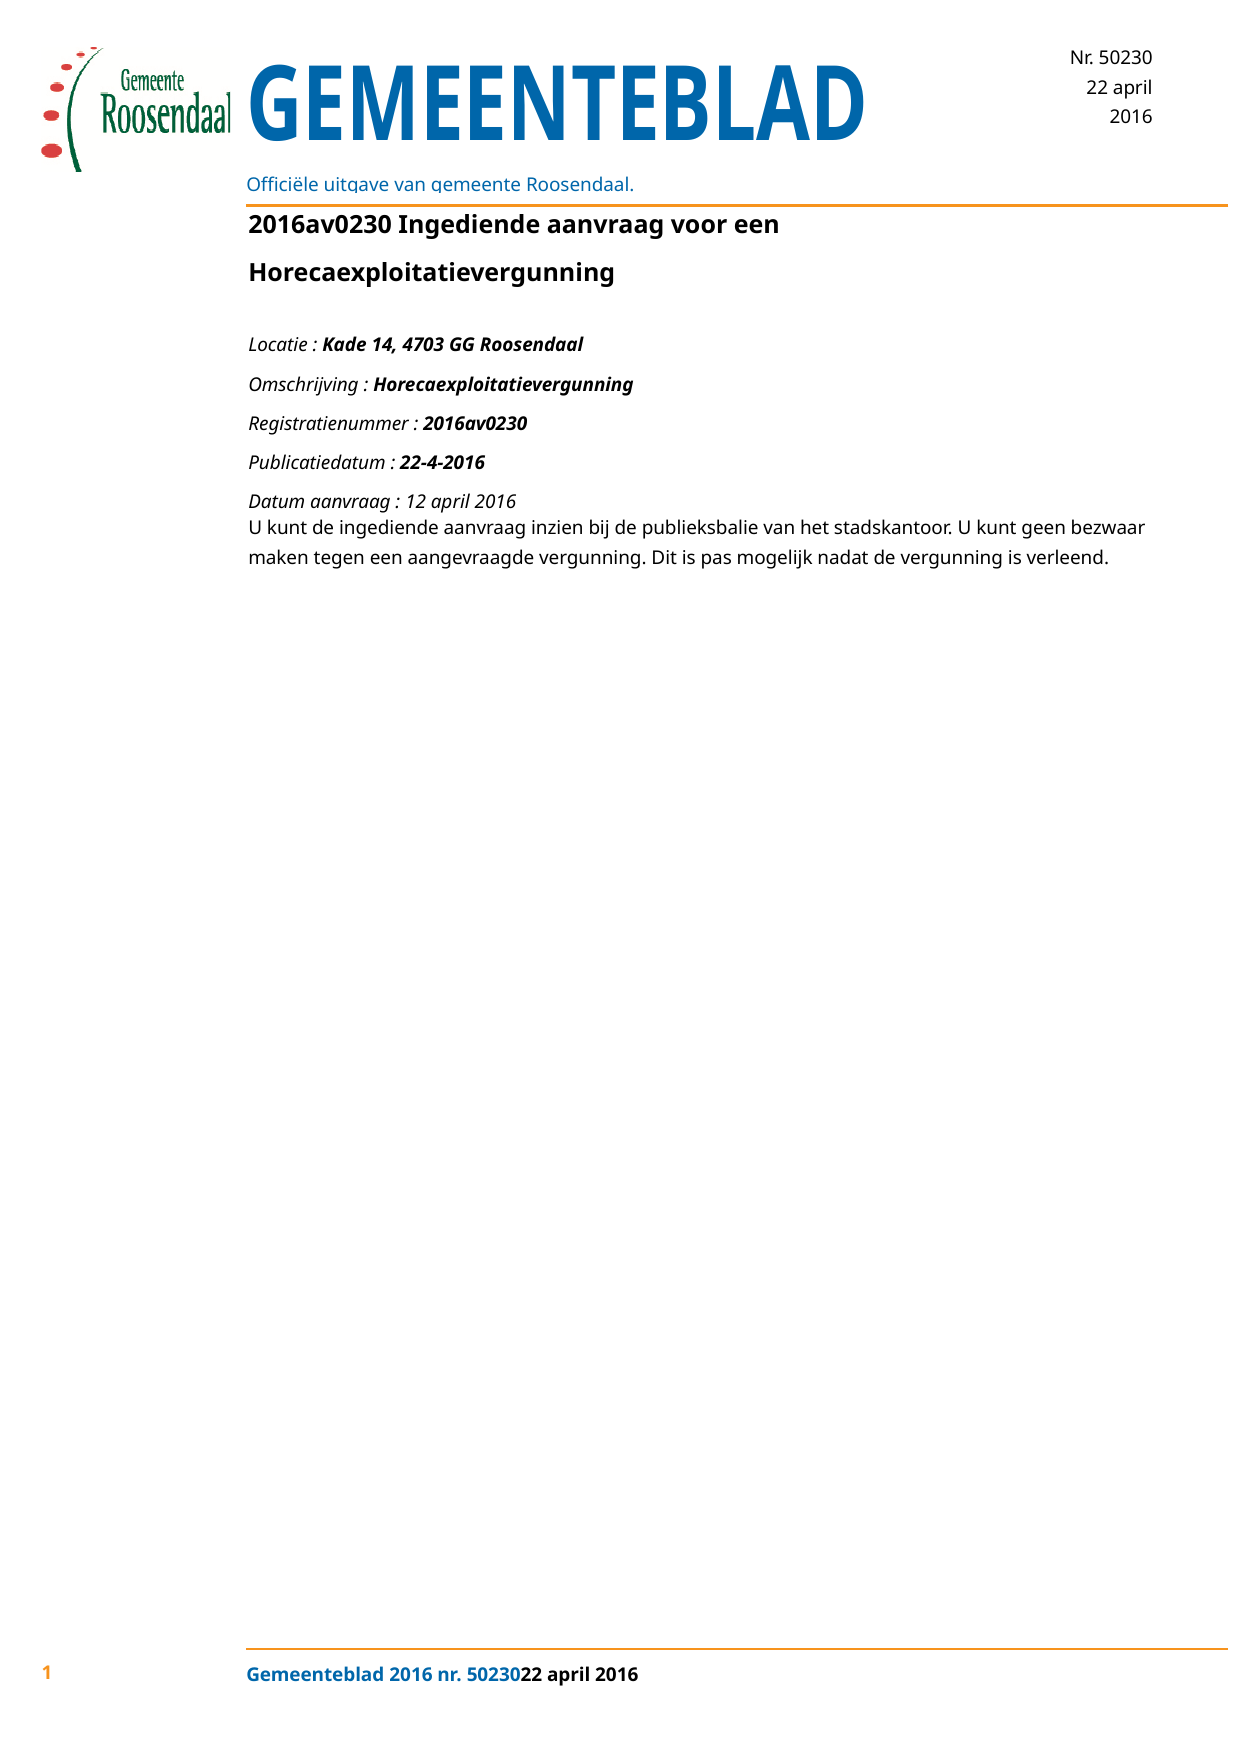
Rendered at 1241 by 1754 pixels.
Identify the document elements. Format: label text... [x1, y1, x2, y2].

text Publicatiedatum : 22-4-2016 [248, 449, 1152, 475]
picture [41, 47, 231, 172]
text U kunt de ingediende aanvraag inzien bij de publieksbalie van het stadskantoor. U kunt geen bezwaar maken tegen een aangevraagde vergunning. Dit is pas mogelijk nadat de vergunning is verleend. [248, 514, 1152, 569]
text Locatie : Kade 14, 4703 GG Roosendaal [248, 331, 1152, 357]
text Datum aanvraag : 12 april 2016 [248, 488, 1152, 514]
text Omschrijving : Horecaexploitatievergunning [248, 371, 1152, 396]
text Registratienummer : 2016av0230 [248, 410, 1152, 436]
text 2016av0230 Ingediende aanvraag voor een Horecaexploitatievergunning [248, 207, 1152, 288]
